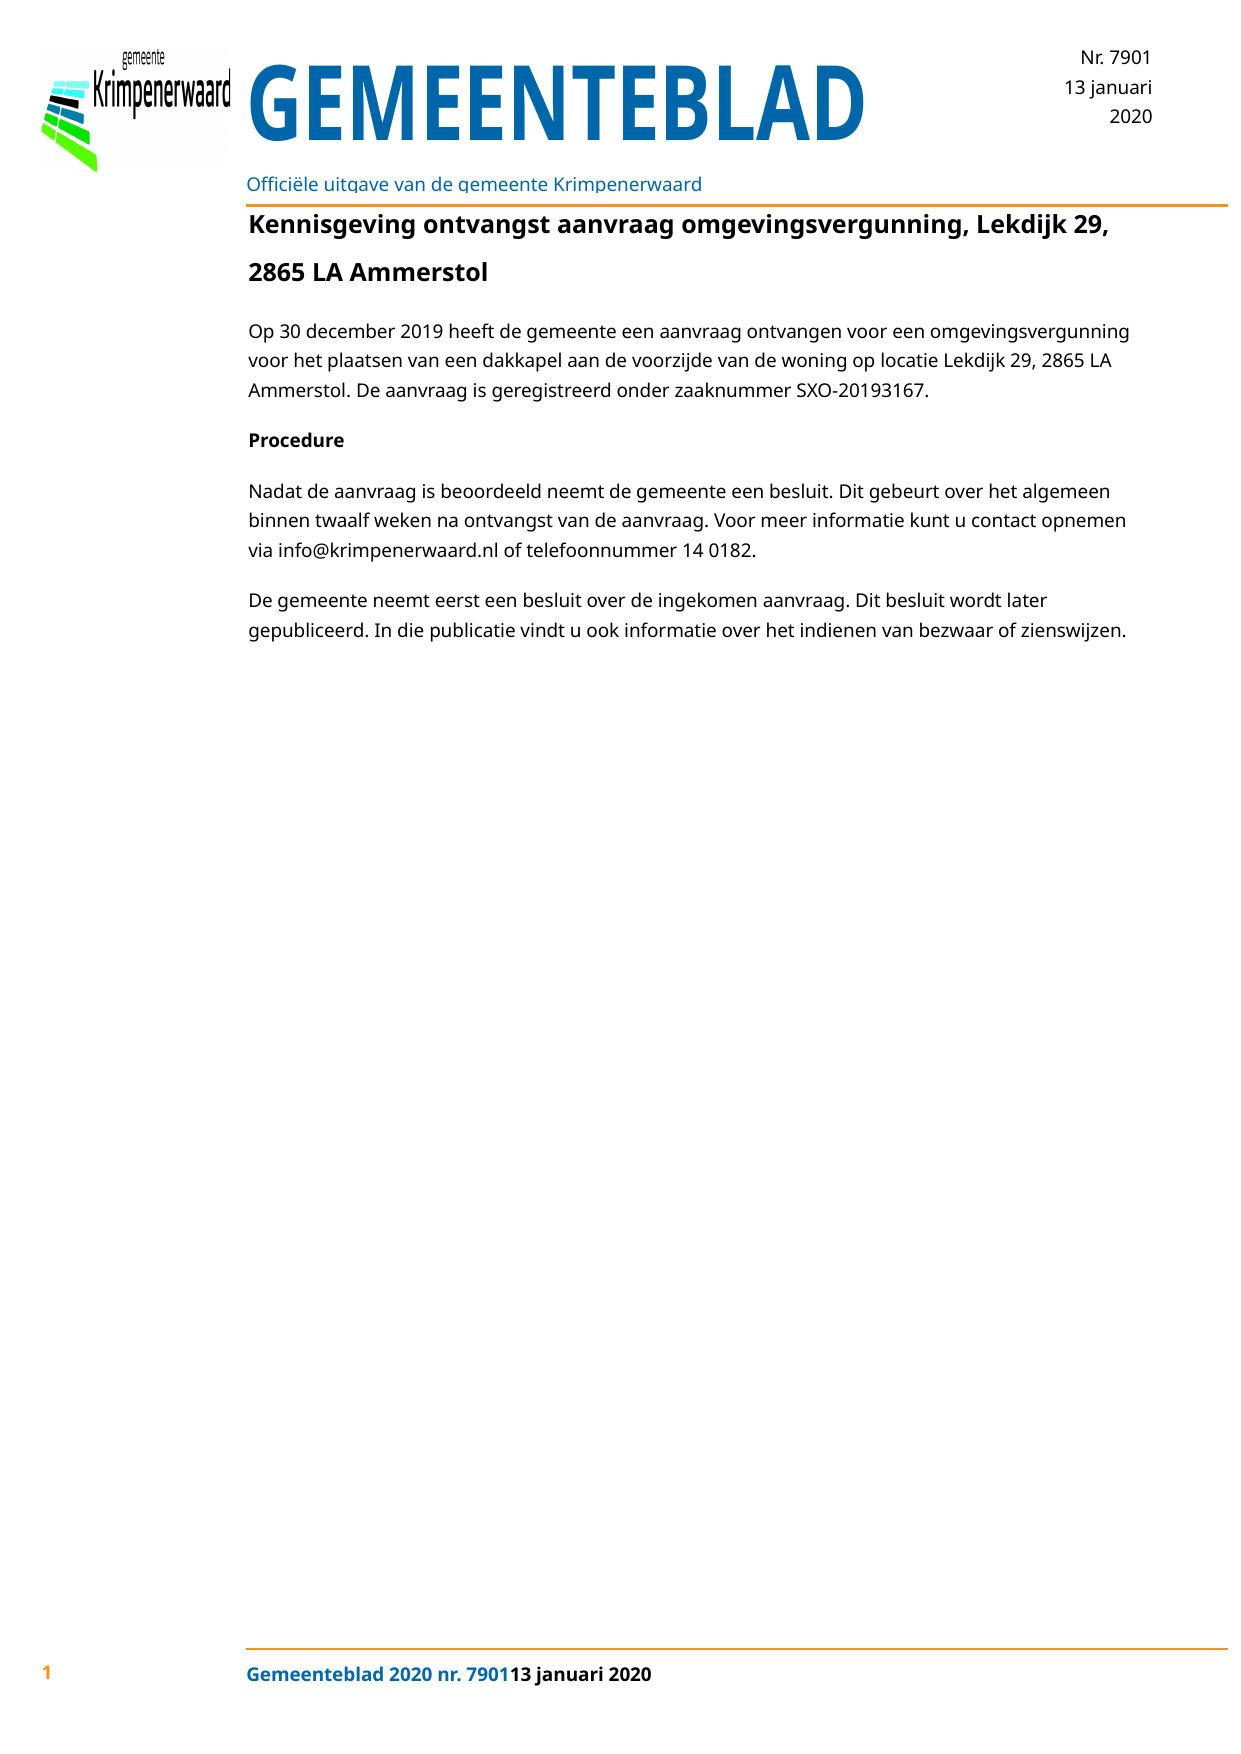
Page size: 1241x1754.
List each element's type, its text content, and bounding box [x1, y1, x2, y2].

text Nadat de aanvraag is beoordeeld neemt de gemeente een besluit. Dit gebeurt over het algemeen binnen twaalf weken na ontvangst van de aanvraag. Voor meer informatie kunt u contact opnemen via info@krimpenerwaard.nl of telefoonnummer 14 0182. [248, 478, 1152, 563]
text De gemeente neemt eerst een besluit over de ingekomen aanvraag. Dit besluit wordt later gepubliceerd. In die publicatie vindt u ook informatie over het indienen van bezwaar of zienswijzen. [248, 587, 1152, 643]
text Op 30 december 2019 heeft de gemeente een aanvraag ontvangen voor een omgevingsvergunning voor het plaatsen van een dakkapel aan de voorzijde van de woning op locatie Lekdijk 29, 2865 LA Ammerstol. De aanvraag is geregistreerd onder zaaknummer SXO-20193167. [248, 318, 1152, 403]
picture [41, 47, 231, 172]
text Kennisgeving ontvangst aanvraag omgevingsvergunning, Lekdijk 29, 2865 LA Ammerstol [248, 207, 1152, 288]
text Procedure [248, 427, 1152, 453]
